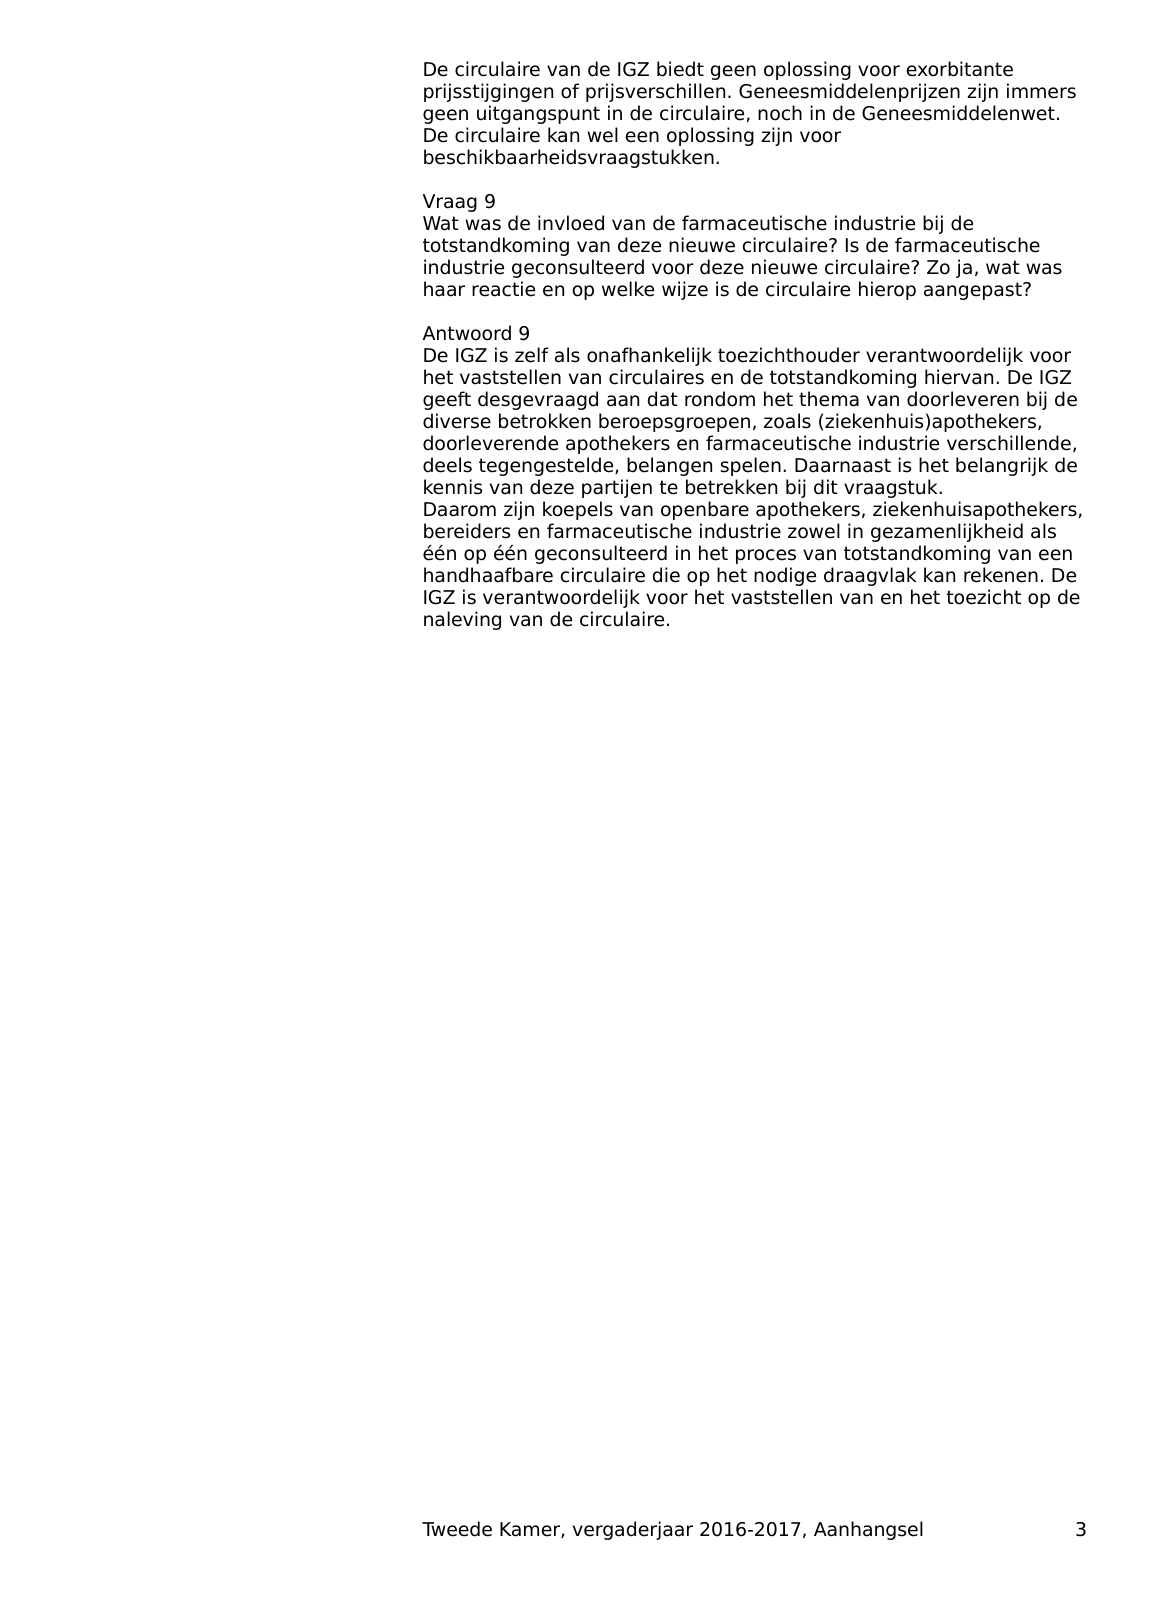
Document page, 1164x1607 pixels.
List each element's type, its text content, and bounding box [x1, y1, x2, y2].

text De IGZ is zelf als onafhankelijk toezichthouder verantwoordelijk voor het vaststellen van circulaires en de totstandkoming hiervan. De IGZ geeft desgevraagd aan dat rondom het thema van doorleveren bij de diverse betrokken beroepsgroepen, zoals (ziekenhuis)apothekers, doorleverende apothekers en farmaceutische industrie verschillende, deels tegengestelde, belangen spelen. Daarnaast is het belangrijk de kennis van deze partijen te betrekken bij dit vraagstuk. [422, 345, 1087, 499]
text De circulaire van de IGZ biedt geen oplossing voor exorbitante prijsstijgingen of prijsverschillen. Geneesmiddelenprijzen zijn immers geen uitgangspunt in de circulaire, noch in de Geneesmiddelenwet. [422, 59, 1087, 125]
text De circulaire kan wel een oplossing zijn voor beschikbaarheidsvraagstukken. [422, 125, 1087, 169]
text Vraag 9 [422, 191, 1087, 213]
text Daarom zijn koepels van openbare apothekers, ziekenhuisapothekers, bereiders en farmaceutische industrie zowel in gezamenlijkheid als één op één geconsulteerd in het proces van totstandkoming van een handhaafbare circulaire die op het nodige draagvlak kan rekenen. De IGZ is verantwoordelijk voor het vaststellen van en het toezicht op de naleving van de circulaire. [422, 499, 1087, 631]
text Wat was de invloed van de farmaceutische industrie bij de totstandkoming van deze nieuwe circulaire? Is de farmaceutische industrie geconsulteerd voor deze nieuwe circulaire? Zo ja, wat was haar reactie en op welke wijze is de circulaire hierop aangepast? [422, 213, 1087, 301]
text Antwoord 9 [422, 323, 1087, 345]
